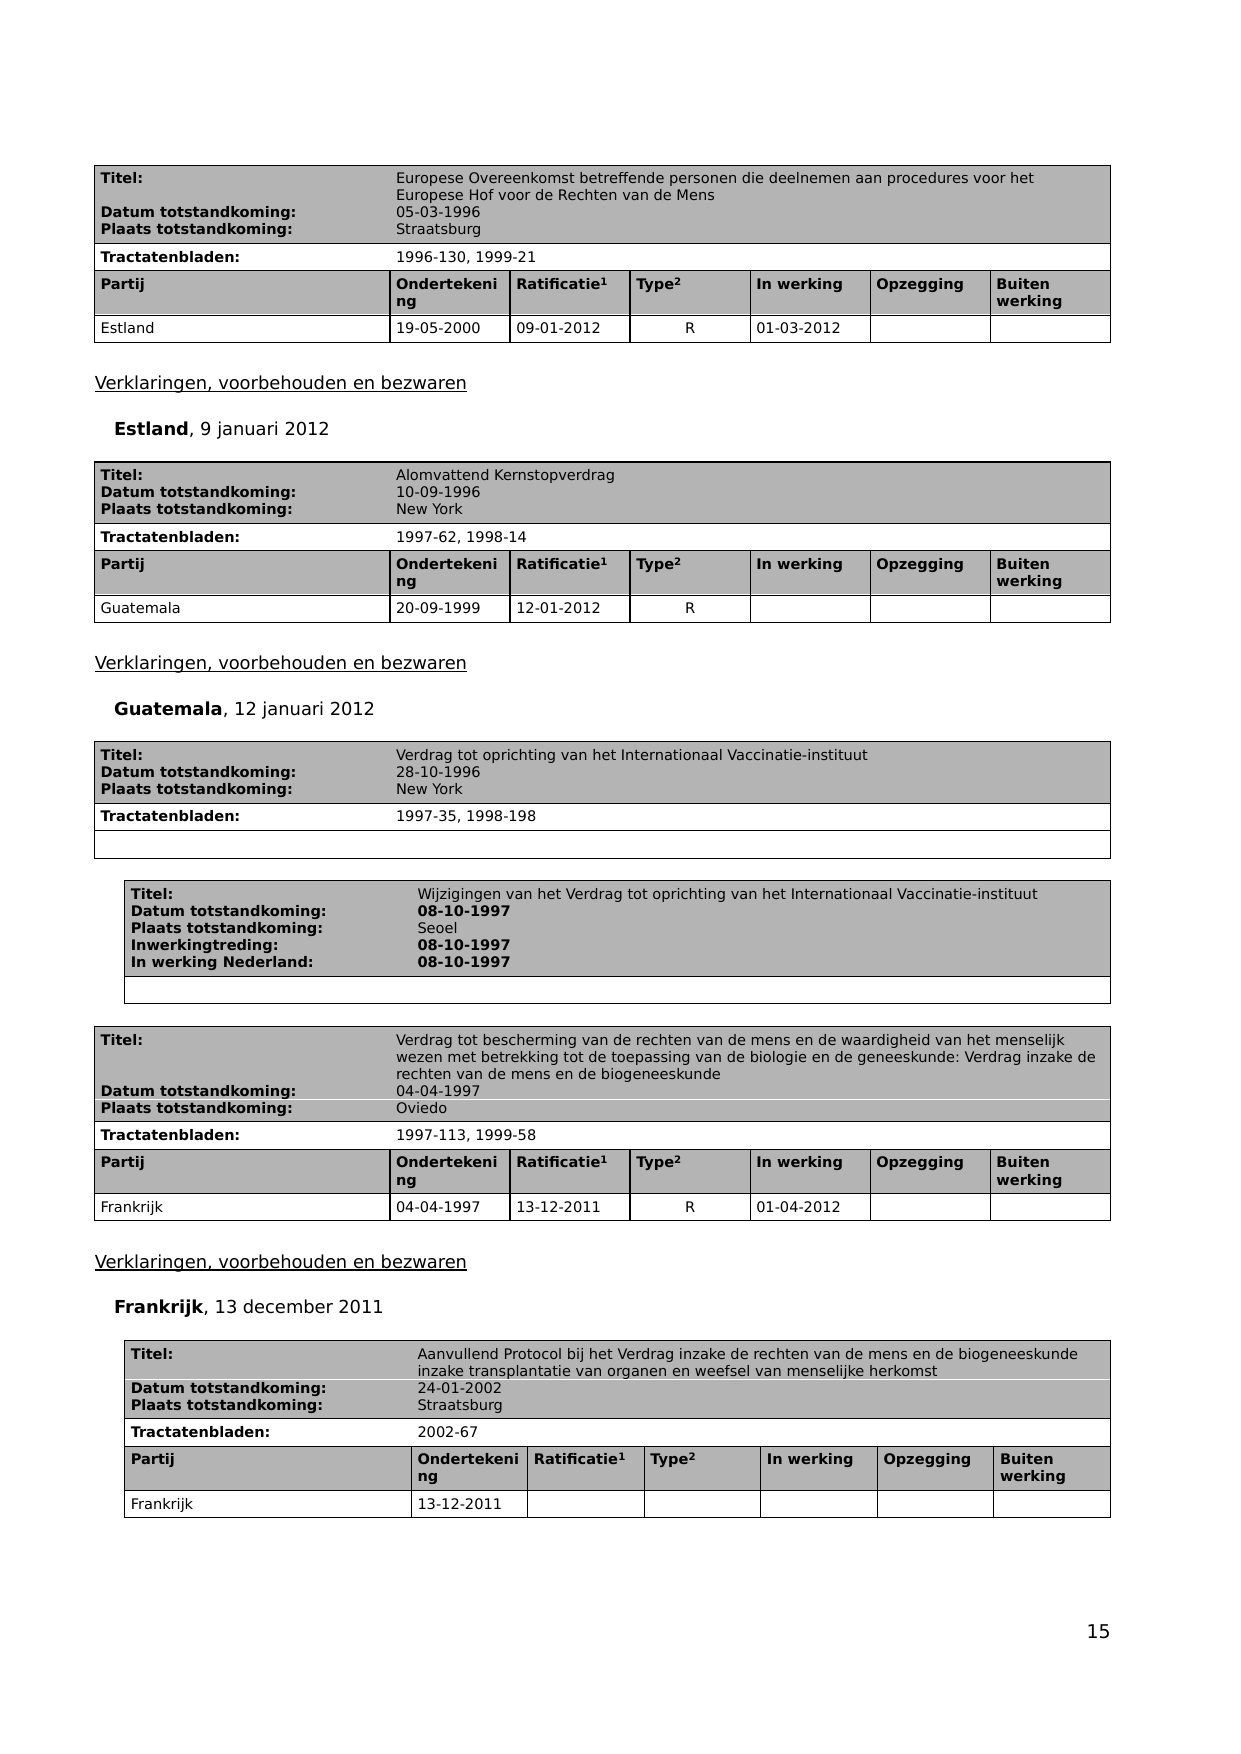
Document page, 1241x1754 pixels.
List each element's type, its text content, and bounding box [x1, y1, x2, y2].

table_cell Plaats totstandkoming: [95, 781, 390, 803]
table_cell In werking [751, 1150, 870, 1193]
table_cell R [631, 596, 750, 622]
table_cell Opzegging [871, 1150, 990, 1193]
table_cell 01-04-2012 [751, 1194, 870, 1220]
table_cell [95, 831, 1110, 857]
table_cell 12-01-2012 [511, 596, 629, 622]
table_cell [871, 1194, 990, 1220]
table_cell Datum totstandkoming: [95, 764, 390, 781]
table_cell Straatsburg [411, 1396, 1110, 1418]
table_cell Datum totstandkoming: [125, 1380, 411, 1396]
table_cell 10-09-1996 [390, 484, 1110, 501]
table_header Alomvattend Kernstopverdrag [390, 463, 1110, 484]
table_cell Plaats totstandkoming: [125, 1396, 411, 1418]
table_cell Plaats totstandkoming: [95, 501, 390, 523]
table_cell In werking [761, 1447, 877, 1490]
table_cell 1997-35, 1998-198 [390, 804, 1110, 830]
table_cell Partij [95, 271, 389, 314]
table_cell Ratificatie1 [511, 1150, 629, 1193]
table_cell Seoel 08-10-1997 [411, 920, 1110, 954]
table_header Titel: [125, 1341, 411, 1379]
table_cell [991, 316, 1110, 342]
table_cell 28-10-1996 [390, 764, 1110, 781]
table_header Verdrag tot oprichting van het Internationaal Vaccinatie-instituut [390, 742, 1110, 764]
table_cell Plaats totstandkoming: [95, 221, 390, 243]
table_cell In werking [751, 271, 870, 314]
table_cell [991, 596, 1110, 622]
text Guatemala, 12 januari 2012 [94, 699, 1110, 719]
table_cell Tractatenbladen: [95, 804, 390, 830]
table_header Titel: [95, 1027, 390, 1083]
table_header Verdrag tot bescherming van de rechten van de mens en de waardigheid van het menselijk wezen met betrekking tot de toepassing van de biologie en de geneeskunde: Verdrag inzake de rechten van de mens en de biogeneeskunde [390, 1027, 1110, 1083]
table_cell Buiten werking [991, 551, 1110, 594]
table_cell Frankrijk [125, 1491, 411, 1517]
table_cell Ondertekening [391, 551, 509, 594]
table_cell Opzegging [871, 271, 990, 314]
table_header Aanvullend Protocol bij het Verdrag inzake de rechten van de mens en de biogeneeskunde inzake transplantatie van organen en weefsel van menselijke herkomst [411, 1341, 1110, 1379]
table_cell 09-01-2012 [511, 316, 629, 342]
table_cell R [631, 1194, 750, 1220]
table_cell 20-09-1999 [391, 596, 509, 622]
table_cell Partij [125, 1447, 411, 1490]
table_cell 2002-67 [411, 1419, 1110, 1446]
table_cell Tractatenbladen: [125, 1419, 411, 1446]
table_cell [125, 977, 1110, 1003]
table_cell Straatsburg [390, 221, 1110, 243]
table_cell Datum totstandkoming: [95, 484, 390, 501]
table_cell Tractatenbladen: [95, 524, 390, 550]
table_cell Type2 [631, 1150, 750, 1193]
table_cell [871, 316, 990, 342]
table_cell 04-04-1997 [390, 1083, 1110, 1099]
table_cell Type2 [645, 1447, 760, 1490]
subtitle Verklaringen, voorbehouden en bezwaren [94, 653, 1110, 674]
table_cell Ondertekening [391, 1150, 509, 1193]
table_cell Partij [95, 551, 389, 594]
table_cell In werking Nederland: [125, 954, 411, 976]
table_cell [871, 596, 990, 622]
table_cell 08-10-1997 [411, 954, 1110, 976]
table_cell Oviedo [390, 1100, 1110, 1121]
table_cell Ondertekening [412, 1447, 527, 1490]
subtitle Verklaringen, voorbehouden en bezwaren [94, 373, 1110, 394]
table_cell Type2 [631, 551, 750, 594]
subtitle Verklaringen, voorbehouden en bezwaren [94, 1251, 1110, 1272]
table_cell 13-12-2011 [511, 1194, 629, 1220]
table_cell Estland [95, 316, 389, 342]
table_cell Datum totstandkoming: [95, 204, 390, 221]
table_cell Type2 [631, 271, 750, 314]
table_cell Buiten werking [991, 1150, 1110, 1193]
table_cell [645, 1491, 760, 1517]
table_cell 19-05-2000 [391, 316, 509, 342]
table_header Titel: [125, 881, 411, 903]
table_cell Opzegging [878, 1447, 993, 1490]
table_cell Datum totstandkoming: [125, 903, 411, 920]
table_cell Ratificatie1 [511, 551, 629, 594]
table_cell [991, 1194, 1110, 1220]
table_cell 04-04-1997 [391, 1194, 509, 1220]
table_cell Plaats totstandkoming: [95, 1100, 390, 1121]
table_cell [878, 1491, 993, 1517]
table_cell 1996-130, 1999-21 [390, 244, 1110, 270]
table_cell 1997-113, 1999-58 [390, 1122, 1110, 1149]
table_header Titel: [95, 742, 390, 764]
text Frankrijk, 13 december 2011 [94, 1297, 1110, 1318]
table_cell Datum totstandkoming: [95, 1083, 390, 1099]
table_cell 13-12-2011 [412, 1491, 527, 1517]
table_cell Ondertekening [391, 271, 509, 314]
table_cell Tractatenbladen: [95, 244, 390, 270]
text Estland, 9 januari 2012 [94, 419, 1110, 439]
table_cell Tractatenbladen: [95, 1122, 390, 1149]
table_header Europese Overeenkomst betreffende personen die deelnemen aan procedures voor het Europese Hof voor de Rechten van de Mens [390, 166, 1110, 204]
table_header Wijzigingen van het Verdrag tot oprichting van het Internationaal Vaccinatie-instituut [411, 881, 1110, 903]
table_cell 05-03-1996 [390, 204, 1110, 221]
table_cell Guatemala [95, 596, 389, 622]
table_cell Ratificatie1 [511, 271, 629, 314]
table_cell 24-01-2002 [411, 1380, 1110, 1396]
table_cell In werking [751, 551, 870, 594]
table_cell Frankrijk [95, 1194, 389, 1220]
table_cell [994, 1491, 1110, 1517]
table_cell 08-10-1997 [411, 903, 1110, 920]
table_cell New York [390, 501, 1110, 523]
table_cell [751, 596, 870, 622]
table_header Titel: [95, 166, 390, 204]
table_cell Plaats totstandkoming: Inwerkingtreding: [125, 920, 411, 954]
table_cell Partij [95, 1150, 389, 1193]
table_cell Buiten werking [994, 1447, 1110, 1490]
table_cell 1997-62, 1998-14 [390, 524, 1110, 550]
table_cell New York [390, 781, 1110, 803]
table_cell [528, 1491, 644, 1517]
table_cell R [631, 316, 750, 342]
table_cell 01-03-2012 [751, 316, 870, 342]
table_cell Ratificatie1 [528, 1447, 644, 1490]
table_header Titel: [95, 463, 390, 484]
table_cell Buiten werking [991, 271, 1110, 314]
table_cell [761, 1491, 877, 1517]
table_cell Opzegging [871, 551, 990, 594]
